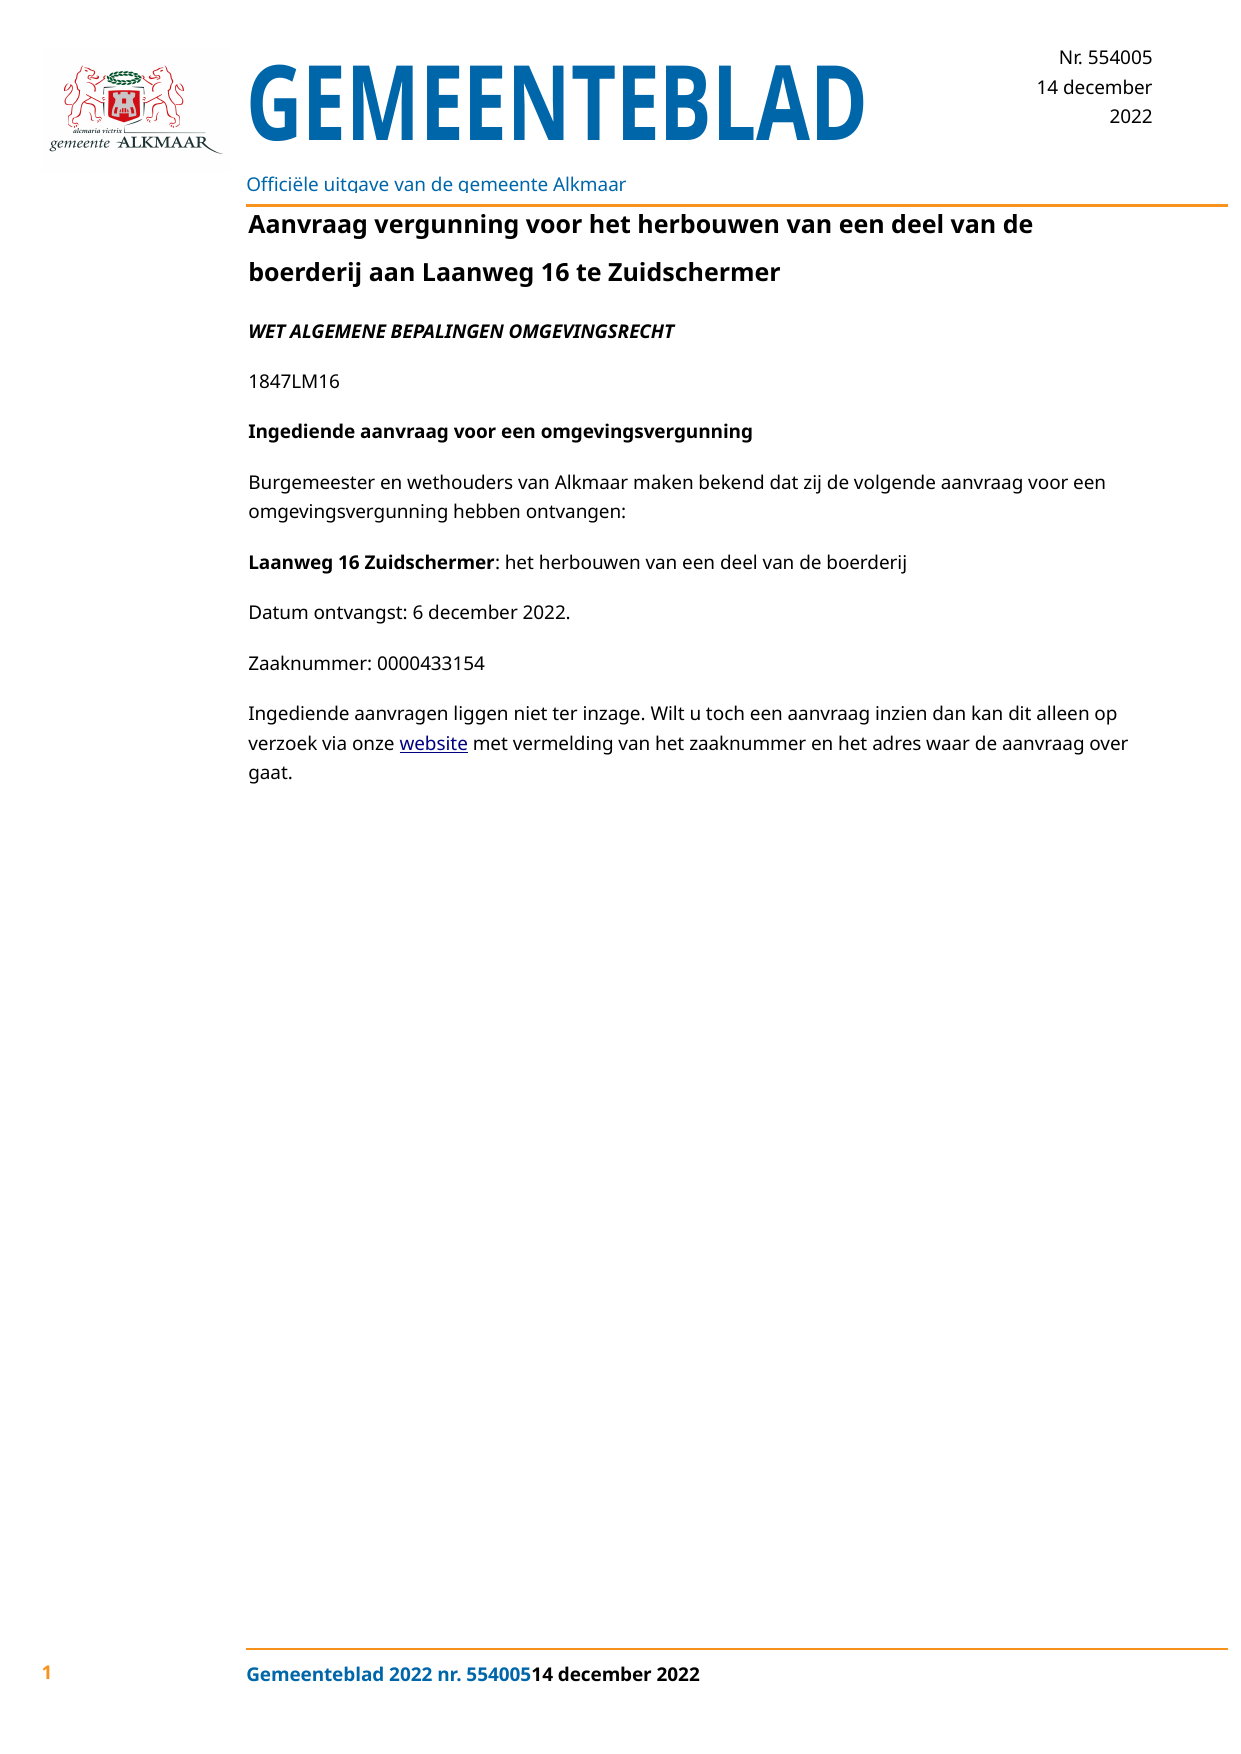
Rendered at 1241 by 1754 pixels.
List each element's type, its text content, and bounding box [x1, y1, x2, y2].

text WET ALGEMENE BEPALINGEN OMGEVINGSRECHT [248, 318, 1152, 344]
text Burgemeester en wethouders van Alkmaar maken bekend dat zij de volgende aanvraag voor een omgevingsvergunning hebben ontvangen: [248, 469, 1152, 524]
picture [41, 47, 231, 172]
text Datum ontvangst: 6 december 2022. [248, 599, 1152, 625]
text Laanweg 16 Zuidschermer: het herbouwen van een deel van de boerderij [248, 549, 1152, 575]
text Aanvraag vergunning voor het herbouwen van een deel van de boerderij aan Laanweg 16 te Zuidschermer [248, 207, 1152, 288]
text 1847LM16 [248, 368, 1152, 394]
text Zaaknummer: 0000433154 [248, 650, 1152, 676]
text Ingediende aanvragen liggen niet ter inzage. Wilt u toch een aanvraag inzien dan kan dit alleen op verzoek via onze website met vermelding van het zaaknummer en het adres waar de aanvraag over gaat. [248, 700, 1152, 785]
text Ingediende aanvraag voor een omgevingsvergunning [248, 419, 1152, 444]
